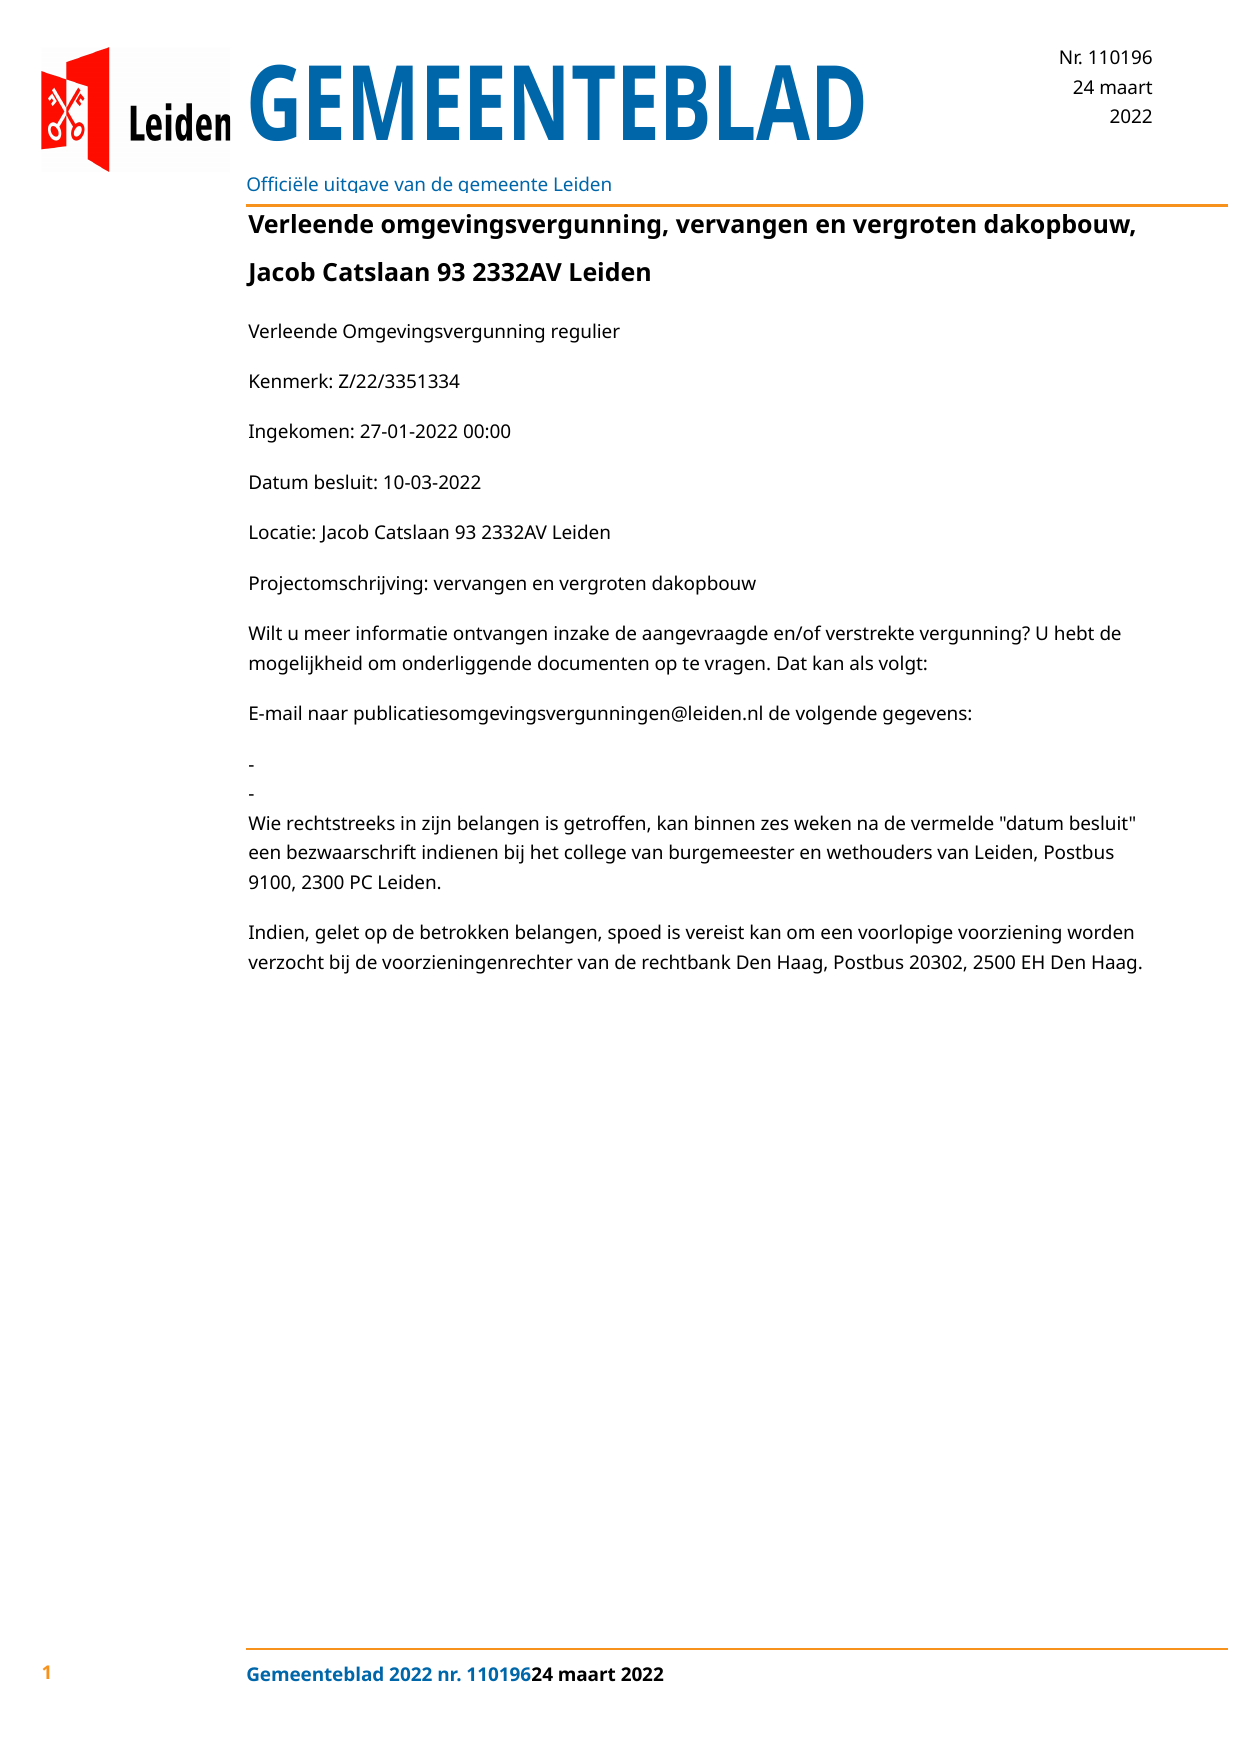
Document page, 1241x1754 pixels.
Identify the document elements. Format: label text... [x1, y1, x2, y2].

text Wilt u meer informatie ontvangen inzake de aangevraagde en/of verstrekte vergunning? U hebt de mogelijkheid om onderliggende documenten op te vragen. Dat kan als volgt: [248, 620, 1152, 676]
text Indien, gelet op de betrokken belangen, spoed is vereist kan om een voorlopige voorziening worden verzocht bij de voorzieningenrechter van de rechtbank Den Haag, Postbus 20302, 2500 EH Den Haag. [248, 919, 1152, 975]
text Verleende Omgevingsvergunning regulier [248, 318, 1152, 344]
text Ingekomen: 27-01-2022 00:00 [248, 419, 1152, 444]
text Locatie: Jacob Catslaan 93 2332AV Leiden [248, 519, 1152, 545]
text Kenmerk: Z/22/3351334 [248, 368, 1152, 394]
picture [41, 47, 231, 172]
text Wie rechtstreeks in zijn belangen is getroffen, kan binnen zes weken na de vermelde "datum besluit" een bezwaarschrift indienen bij het college van burgemeester en wethouders van Leiden, Postbus 9100, 2300 PC Leiden. [248, 810, 1152, 895]
text Projectomschrijving: vervangen en vergroten dakopbouw [248, 570, 1152, 596]
text E-mail naar publicatiesomgevingsvergunningen@leiden.nl de volgende gegevens: [248, 700, 1152, 726]
text Verleende omgevingsvergunning, vervangen en vergroten dakopbouw, Jacob Catslaan 93 2332AV Leiden [248, 207, 1152, 288]
text Datum besluit: 10-03-2022 [248, 469, 1152, 495]
